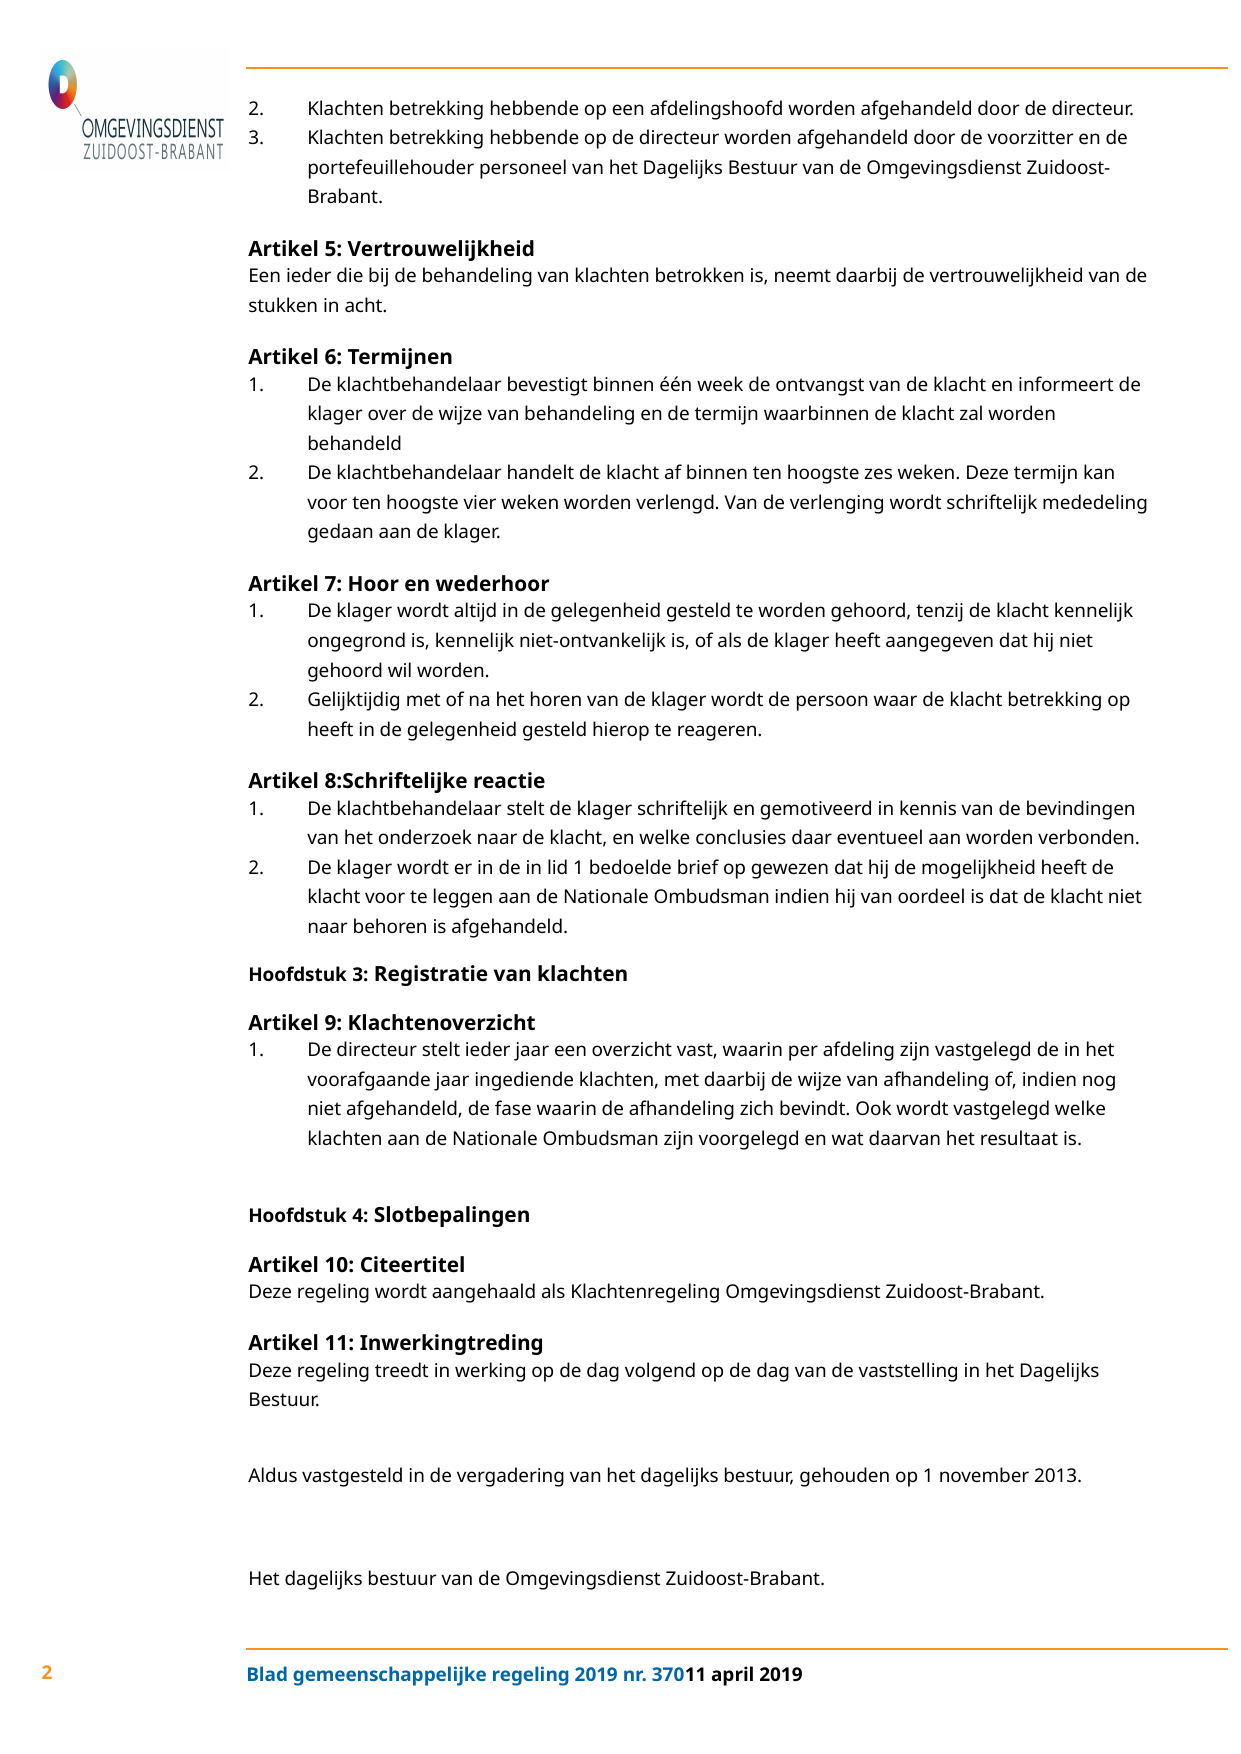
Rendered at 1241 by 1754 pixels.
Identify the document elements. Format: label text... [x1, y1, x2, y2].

text Artikel 7: Hoor en wederhoor [248, 569, 1152, 598]
text Artikel 5: Vertrouwelijkheid [248, 234, 1152, 262]
text Artikel 9: Klachtenoverzicht [248, 1008, 1152, 1036]
text Artikel 6: Termijnen [248, 342, 1152, 371]
list De klachtbehandelaar handelt de klacht af binnen ten hoogste zes weken. Deze termijn kan voor ten hoogste vier weken worden verlengd. Van de verlenging wordt schriftelijk mededeling gedaan aan de klager. [248, 459, 1152, 544]
text Een ieder die bij de behandeling van klachten betrokken is, neemt daarbij de vertrouwelijkheid van de stukken in acht. [248, 262, 1152, 318]
text Hoofdstuk 3: Registratie van klachten [248, 959, 1152, 987]
list De klager wordt altijd in de gelegenheid gesteld te worden gehoord, tenzij de klacht kennelijk ongegrond is, kennelijk niet-ontvankelijk is, of als de klager heeft aangegeven dat hij niet gehoord wil worden. [248, 598, 1152, 682]
list De klager wordt er in de in lid 1 bedoelde brief op gewezen dat hij de mogelijkheid heeft de klacht voor te leggen aan de Nationale Ombudsman indien hij van oordeel is dat de klacht niet naar behoren is afgehandeld. [248, 854, 1152, 939]
list Gelijktijdig met of na het horen van de klager wordt de persoon waar de klacht betrekking op heeft in de gelegenheid gesteld hierop te reageren. [248, 686, 1152, 742]
text Artikel 10: Citeertitel [248, 1250, 1152, 1278]
text Het dagelijks bestuur van de Omgevingsdienst Zuidoost-Brabant. [248, 1565, 1152, 1590]
list De directeur stelt ieder jaar een overzicht vast, waarin per afdeling zijn vastgelegd de in het voorafgaande jaar ingediende klachten, met daarbij de wijze van afhandeling of, indien nog niet afgehandeld, de fase waarin de afhandeling zich bevindt. Ook wordt vastgelegd welke klachten aan de Nationale Ombudsman zijn voorgelegd en wat daarvan het resultaat is. [248, 1036, 1152, 1151]
list Klachten betrekking hebbende op de directeur worden afgehandeld door de voorzitter en de portefeuillehouder personeel van het Dagelijks Bestuur van de Omgevingsdienst Zuidoost-Brabant. [248, 124, 1152, 209]
text Artikel 11: Inwerkingtreding [248, 1328, 1152, 1357]
list De klachtbehandelaar stelt de klager schriftelijk en gemotiveerd in kennis van de bevindingen van het onderzoek naar de klacht, en welke conclusies daar eventueel aan worden verbonden. [248, 795, 1152, 850]
list De klachtbehandelaar bevestigt binnen één week de ontvangst van de klacht en informeert de klager over de wijze van behandeling en de termijn waarbinnen de klacht zal worden behandeld [248, 371, 1152, 456]
list Klachten betrekking hebbende op een afdelingshoofd worden afgehandeld door de directeur. [248, 95, 1152, 121]
text Deze regeling wordt aangehaald als Klachtenregeling Omgevingsdienst Zuidoost-Brabant. [248, 1278, 1152, 1304]
text Hoofdstuk 4: Slotbepalingen [248, 1200, 1152, 1229]
picture [41, 47, 231, 172]
text Artikel 8:Schriftelijke reactie [248, 766, 1152, 795]
text Aldus vastgesteld in de vergadering van het dagelijks bestuur, gehouden op 1 november 2013. [248, 1462, 1152, 1487]
text Deze regeling treedt in werking op de dag volgend op de dag van de vaststelling in het Dagelijks Bestuur. [248, 1357, 1152, 1412]
